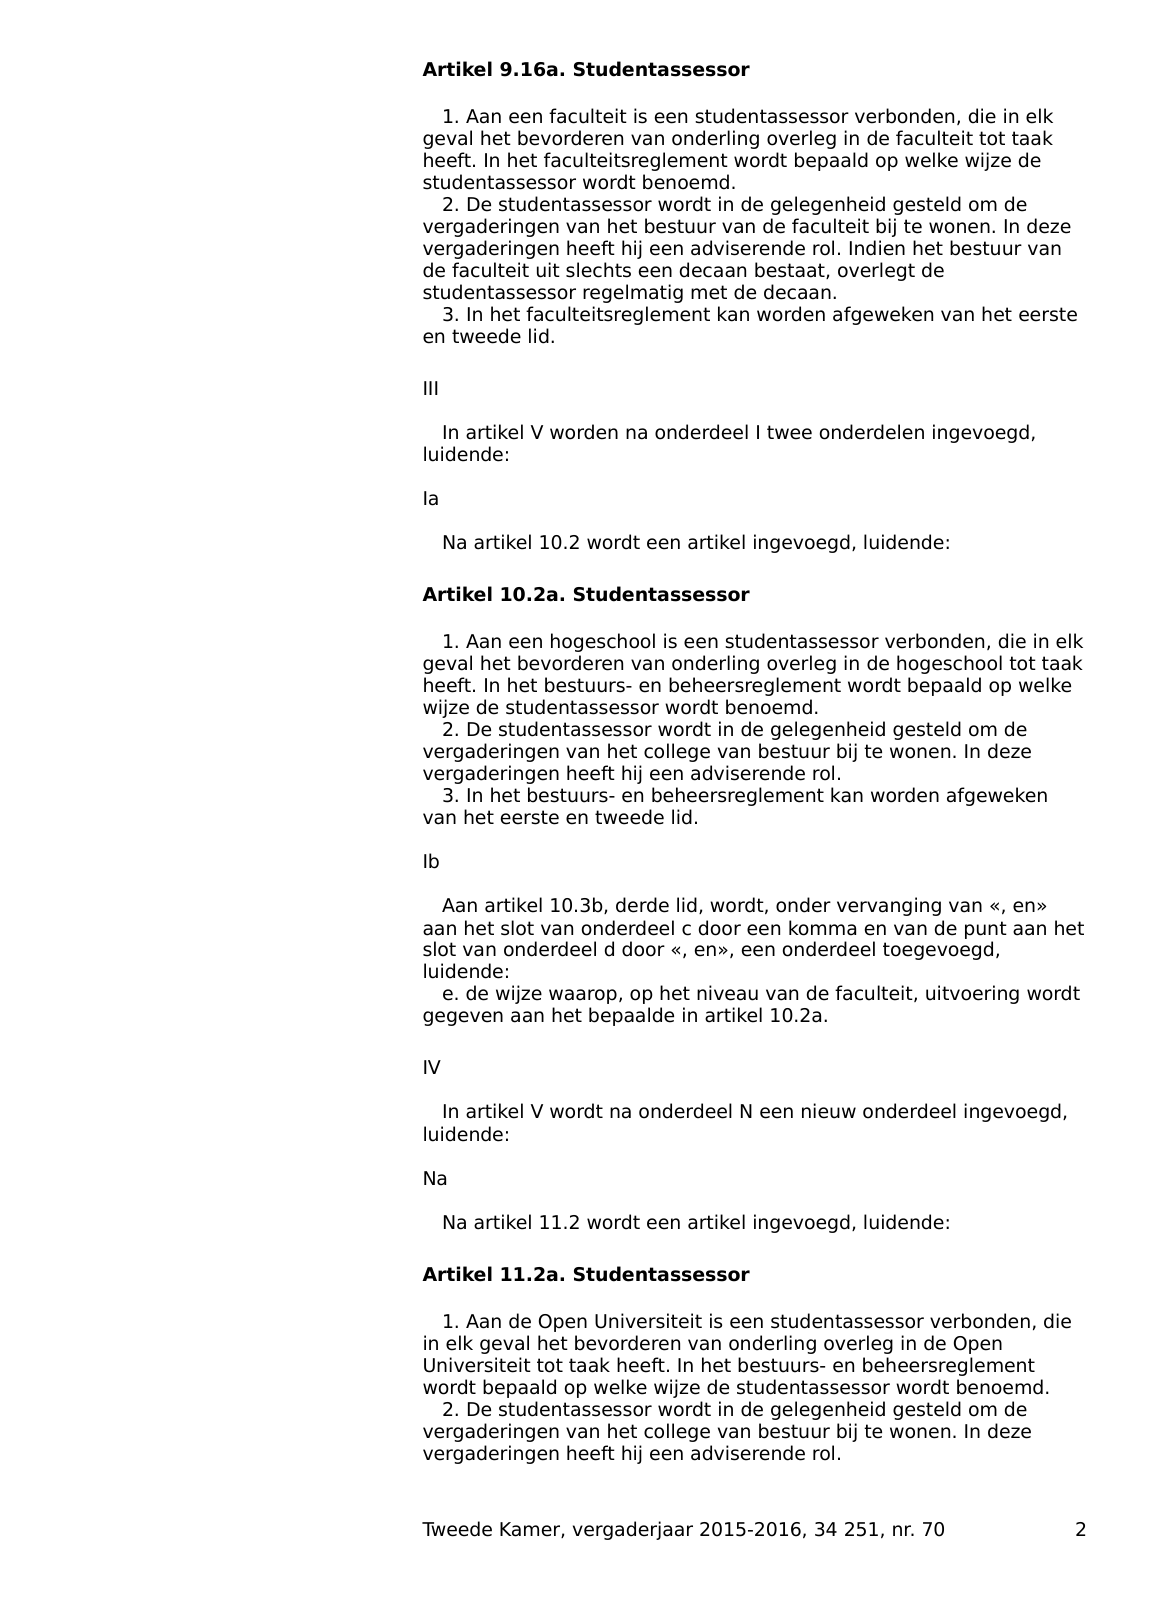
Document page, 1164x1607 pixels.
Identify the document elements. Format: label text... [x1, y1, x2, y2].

text e. de wijze waarop, op het niveau van de faculteit, uitvoering wordt gegeven aan het bepaalde in artikel 10.2a. [422, 983, 1087, 1027]
text In artikel V wordt na onderdeel N een nieuw onderdeel ingevoegd, luidende: [422, 1101, 1087, 1145]
subtitle Artikel 9.16a. Studentassessor [422, 59, 1087, 81]
text 1. Aan de Open Universiteit is een studentassessor verbonden, die in elk geval het bevorderen van onderling overleg in de Open Universiteit tot taak heeft. In het bestuurs- en beheersreglement wordt bepaald op welke wijze de studentassessor wordt benoemd. [422, 1311, 1087, 1399]
text In artikel V worden na onderdeel I twee onderdelen ingevoegd, luidende: [422, 422, 1087, 466]
text 3. In het bestuurs- en beheersreglement kan worden afgeweken van het eerste en tweede lid. [422, 785, 1087, 829]
text Ia [422, 488, 1087, 510]
text 1. Aan een hogeschool is een studentassessor verbonden, die in elk geval het bevorderen van onderling overleg in de hogeschool tot taak heeft. In het bestuurs- en beheersreglement wordt bepaald op welke wijze de studentassessor wordt benoemd. [422, 631, 1087, 719]
text 2. De studentassessor wordt in de gelegenheid gesteld om de vergaderingen van het college van bestuur bij te wonen. In deze vergaderingen heeft hij een adviserende rol. [422, 1399, 1087, 1464]
text Na artikel 10.2 wordt een artikel ingevoegd, luidende: [422, 532, 1087, 554]
text 2. De studentassessor wordt in de gelegenheid gesteld om de vergaderingen van het college van bestuur bij te wonen. In deze vergaderingen heeft hij een adviserende rol. [422, 719, 1087, 785]
subtitle Artikel 11.2a. Studentassessor [422, 1264, 1087, 1286]
subtitle III [422, 378, 1087, 400]
subtitle Artikel 10.2a. Studentassessor [422, 584, 1087, 606]
text Aan artikel 10.3b, derde lid, wordt, onder vervanging van «, en» aan het slot van onderdeel c door een komma en van de punt aan het slot van onderdeel d door «, en», een onderdeel toegevoegd, luidende: [422, 895, 1087, 983]
text 2. De studentassessor wordt in de gelegenheid gesteld om de vergaderingen van het bestuur van de faculteit bij te wonen. In deze vergaderingen heeft hij een adviserende rol. Indien het bestuur van de faculteit uit slechts een decaan bestaat, overlegt de studentassessor regelmatig met de decaan. [422, 194, 1087, 304]
text Na artikel 11.2 wordt een artikel ingevoegd, luidende: [422, 1212, 1087, 1234]
text Ib [422, 851, 1087, 873]
text 1. Aan een faculteit is een studentassessor verbonden, die in elk geval het bevorderen van onderling overleg in de faculteit tot taak heeft. In het faculteitsreglement wordt bepaald op welke wijze de studentassessor wordt benoemd. [422, 106, 1087, 194]
text Na [422, 1168, 1087, 1189]
text 3. In het faculteitsreglement kan worden afgeweken van het eerste en tweede lid. [422, 304, 1087, 348]
subtitle IV [422, 1057, 1087, 1079]
